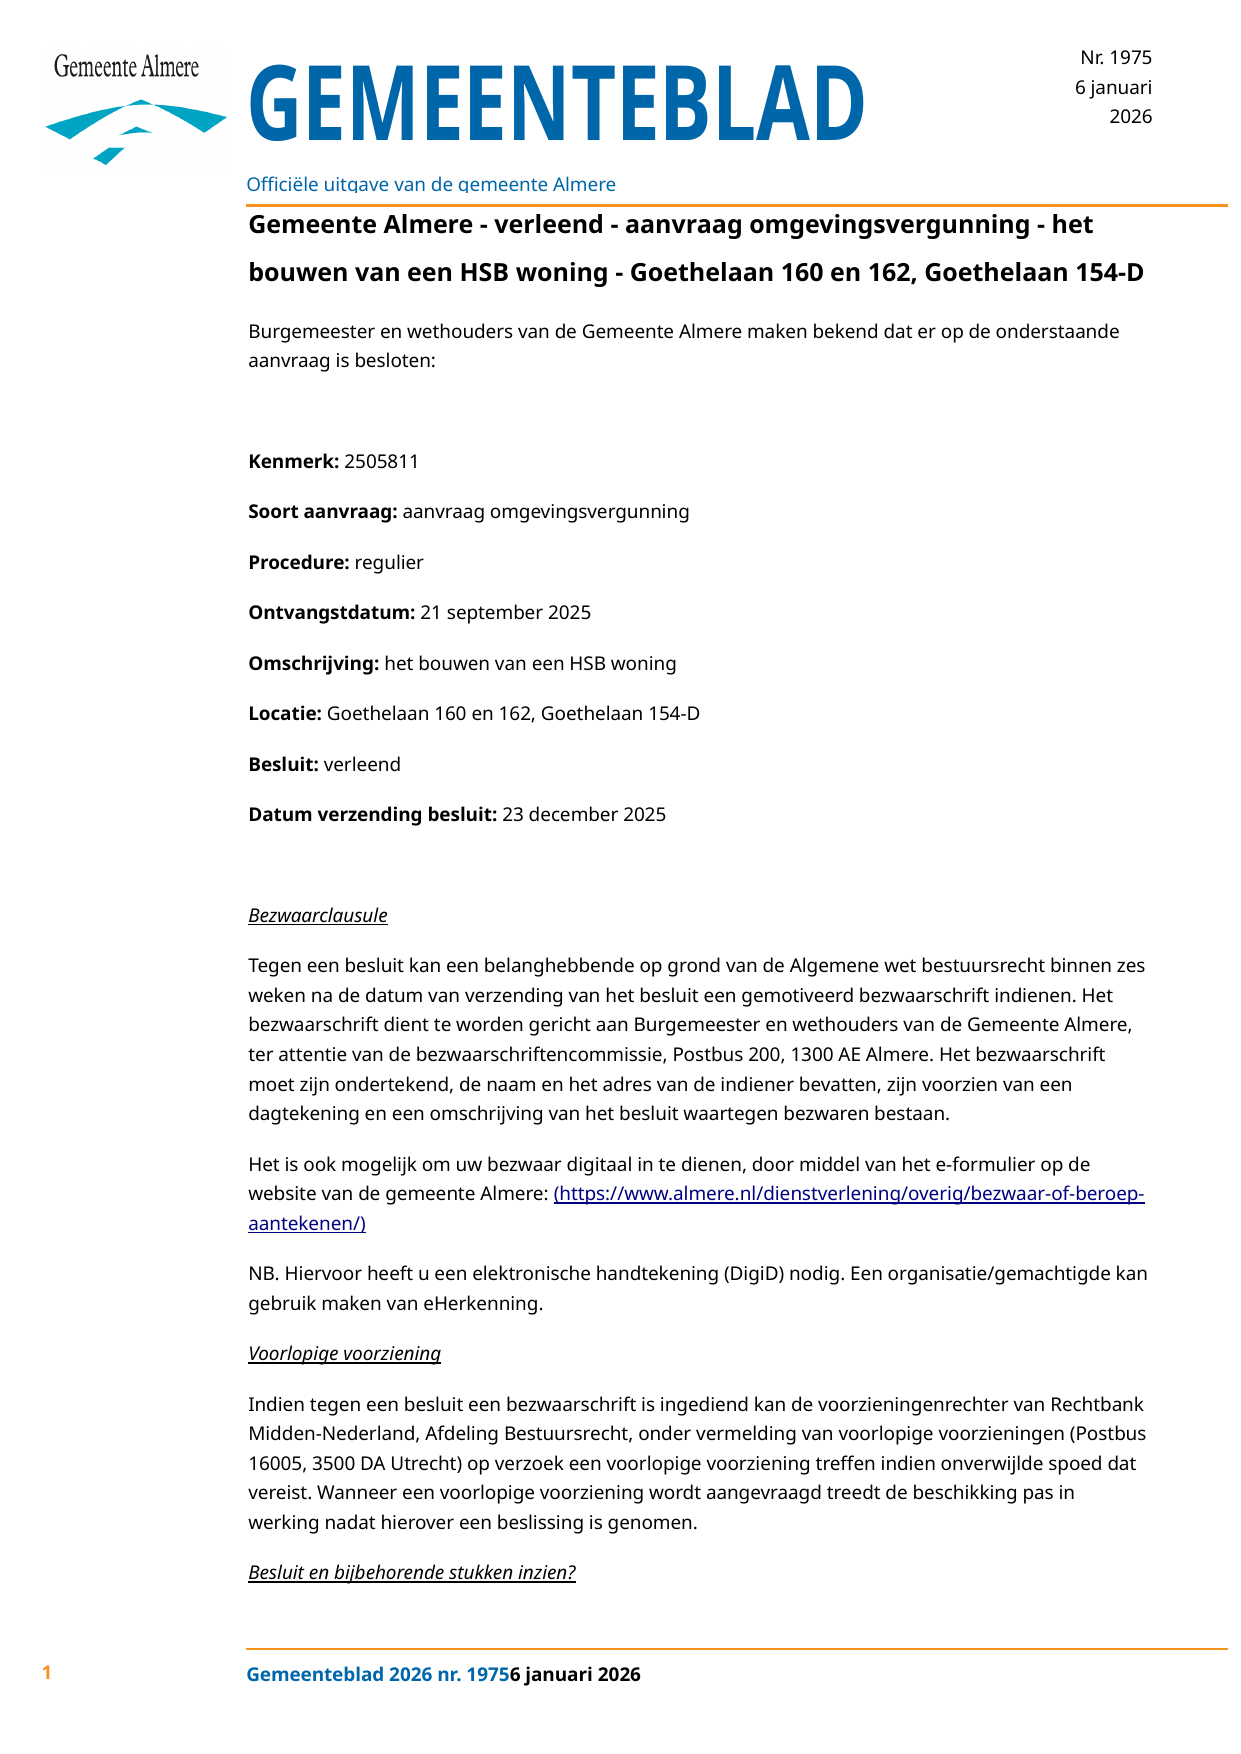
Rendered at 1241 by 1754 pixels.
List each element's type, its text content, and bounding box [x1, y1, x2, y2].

text Soort aanvraag: aanvraag omgevingsvergunning [248, 499, 1152, 524]
text Procedure: regulier [248, 549, 1152, 575]
text NB. Hiervoor heeft u een elektronische handtekening (DigiD) nodig. Een organisatie/gemachtigde kan gebruik maken van eHerkenning. [248, 1260, 1152, 1316]
text Voorlopige voorziening [248, 1340, 1152, 1366]
text Het is ook mogelijk om uw bezwaar digitaal in te dienen, door middel van het e-formulier op de website van de gemeente Almere: (https://www.almere.nl/dienstverlening/overig/bezwaar-of-beroep-aantekenen/) [248, 1151, 1152, 1236]
text Burgemeester en wethouders van de Gemeente Almere maken bekend dat er op de onderstaande aanvraag is besloten: [248, 318, 1152, 373]
text Indien tegen een besluit een bezwaarschrift is ingediend kan de voorzieningenrechter van Rechtbank Midden-Nederland, Afdeling Bestuursrecht, onder vermelding van voorlopige voorzieningen (Postbus 16005, 3500 DA Utrecht) op verzoek een voorlopige voorziening treffen indien onverwijlde spoed dat vereist. Wanneer een voorlopige voorziening wordt aangevraagd treedt de beschikking pas in werking nadat hierover een beslissing is genomen. [248, 1391, 1152, 1535]
text Besluit en bijbehorende stukken inzien? [248, 1559, 1152, 1585]
text Datum verzending besluit: 23 december 2025 [248, 801, 1152, 827]
text Ontvangstdatum: 21 september 2025 [248, 599, 1152, 625]
picture [41, 47, 231, 172]
text Besluit: verleend [248, 751, 1152, 777]
text Locatie: Goethelaan 160 en 162, Goethelaan 154-D [248, 700, 1152, 726]
text Bezwaarclausule [248, 902, 1152, 928]
text Kenmerk: 2505811 [248, 448, 1152, 474]
text Tegen een besluit kan een belanghebbende op grond van de Algemene wet bestuursrecht binnen zes weken na de datum van verzending van het besluit een gemotiveerd bezwaarschrift indienen. Het bezwaarschrift dient te worden gericht aan Burgemeester en wethouders van de Gemeente Almere, ter attentie van de bezwaarschriftencommissie, Postbus 200, 1300 AE Almere. Het bezwaarschrift moet zijn ondertekend, de naam en het adres van de indiener bevatten, zijn voorzien van een dagtekening en een omschrijving van het besluit waartegen bezwaren bestaan. [248, 952, 1152, 1126]
text Omschrijving: het bouwen van een HSB woning [248, 650, 1152, 676]
text Gemeente Almere - verleend - aanvraag omgevingsvergunning - het bouwen van een HSB woning - Goethelaan 160 en 162, Goethelaan 154-D [248, 207, 1152, 288]
